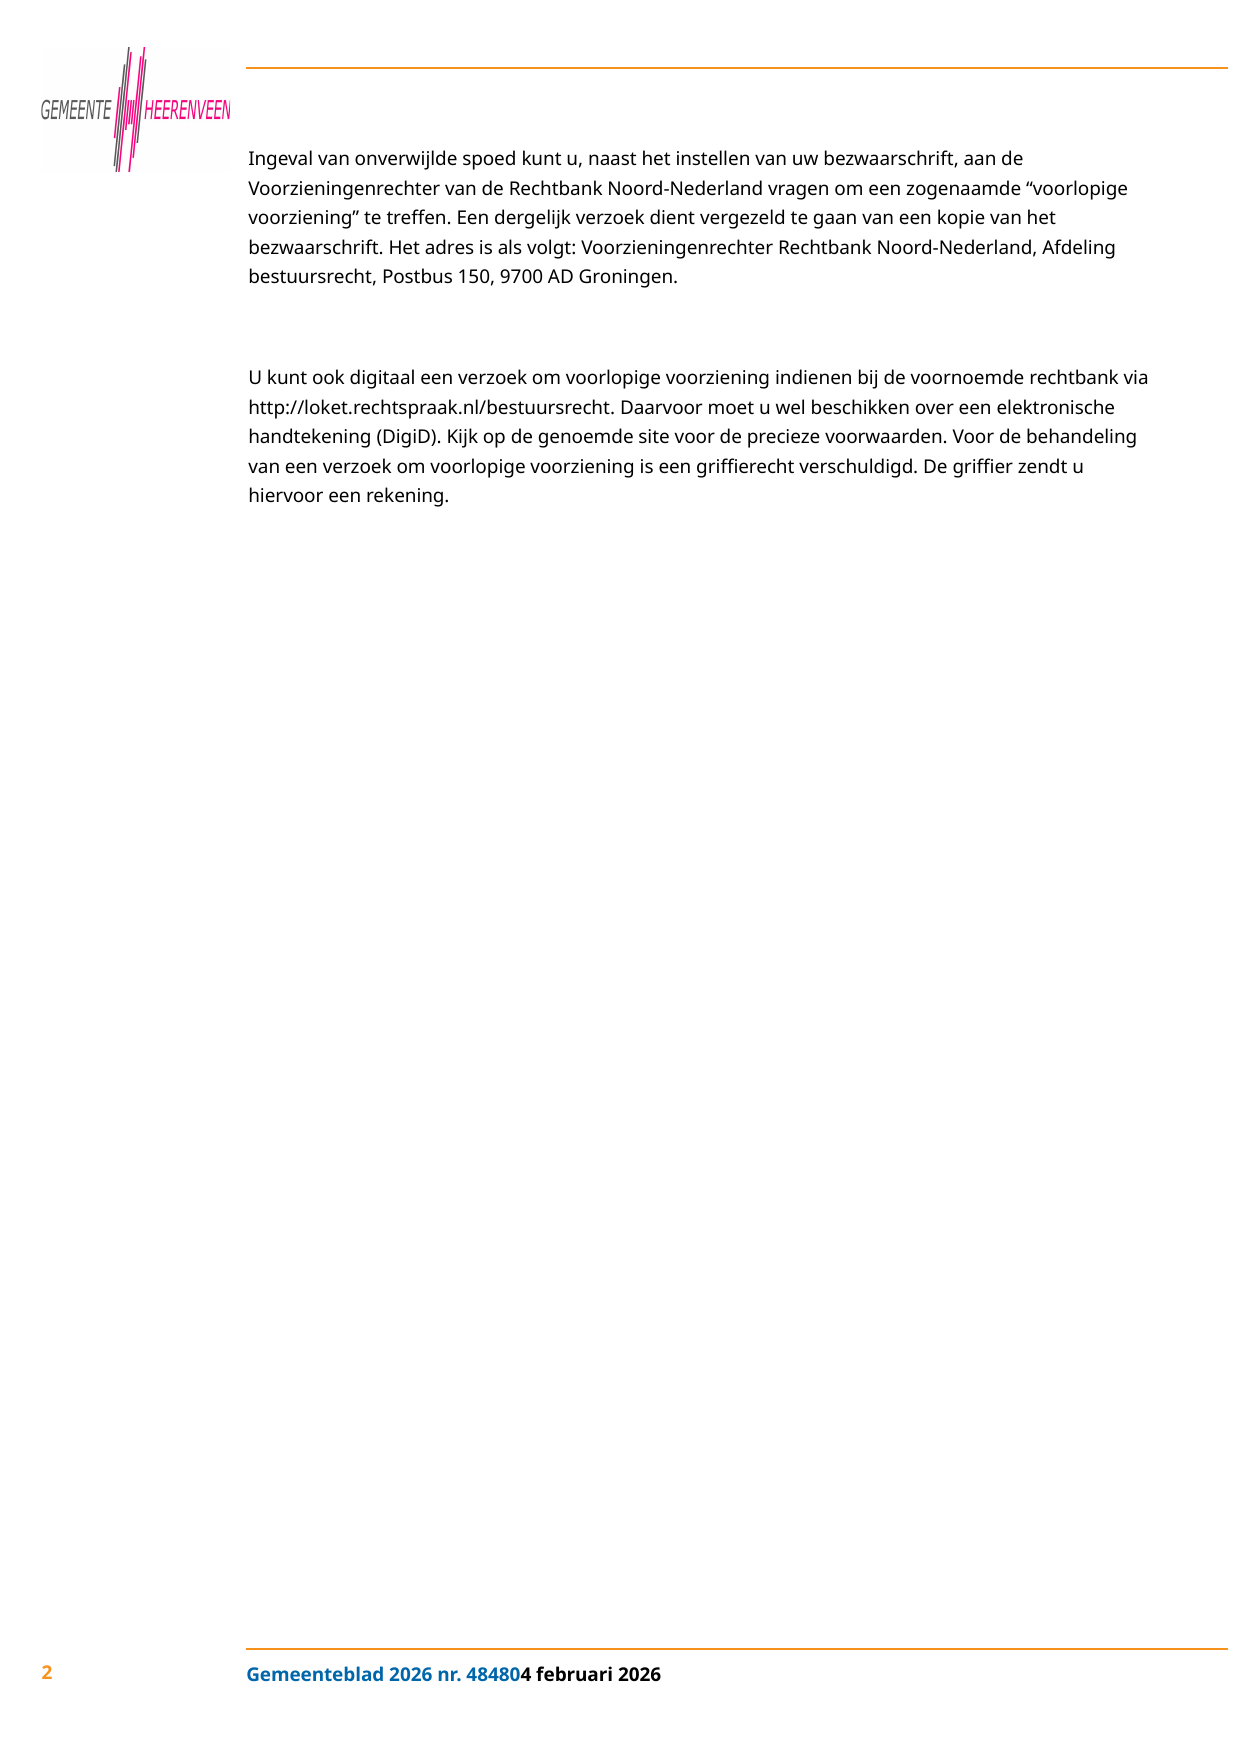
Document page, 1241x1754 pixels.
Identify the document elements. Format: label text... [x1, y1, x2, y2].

picture [41, 47, 231, 172]
text U kunt ook digitaal een verzoek om voorlopige voorziening indienen bij de voornoemde rechtbank via http://loket.rechtspraak.nl/bestuursrecht. Daarvoor moet u wel beschikken over een elektronische handtekening (DigiD). Kijk op de genoemde site voor de precieze voorwaarden. Voor de behandeling van een verzoek om voorlopige voorziening is een griffierecht verschuldigd. De griffier zendt u hiervoor een rekening. [248, 364, 1152, 508]
text Ingeval van onverwijlde spoed kunt u, naast het instellen van uw bezwaarschrift, aan de Voorzieningenrechter van de Rechtbank Noord-Nederland vragen om een zogenaamde “voorlopige voorziening” te treffen. Een dergelijk verzoek dient vergezeld te gaan van een kopie van het bezwaarschrift. Het adres is als volgt: Voorzieningenrechter Rechtbank Noord-Nederland, Afdeling bestuursrecht, Postbus 150, 9700 AD Groningen. [248, 145, 1152, 289]
